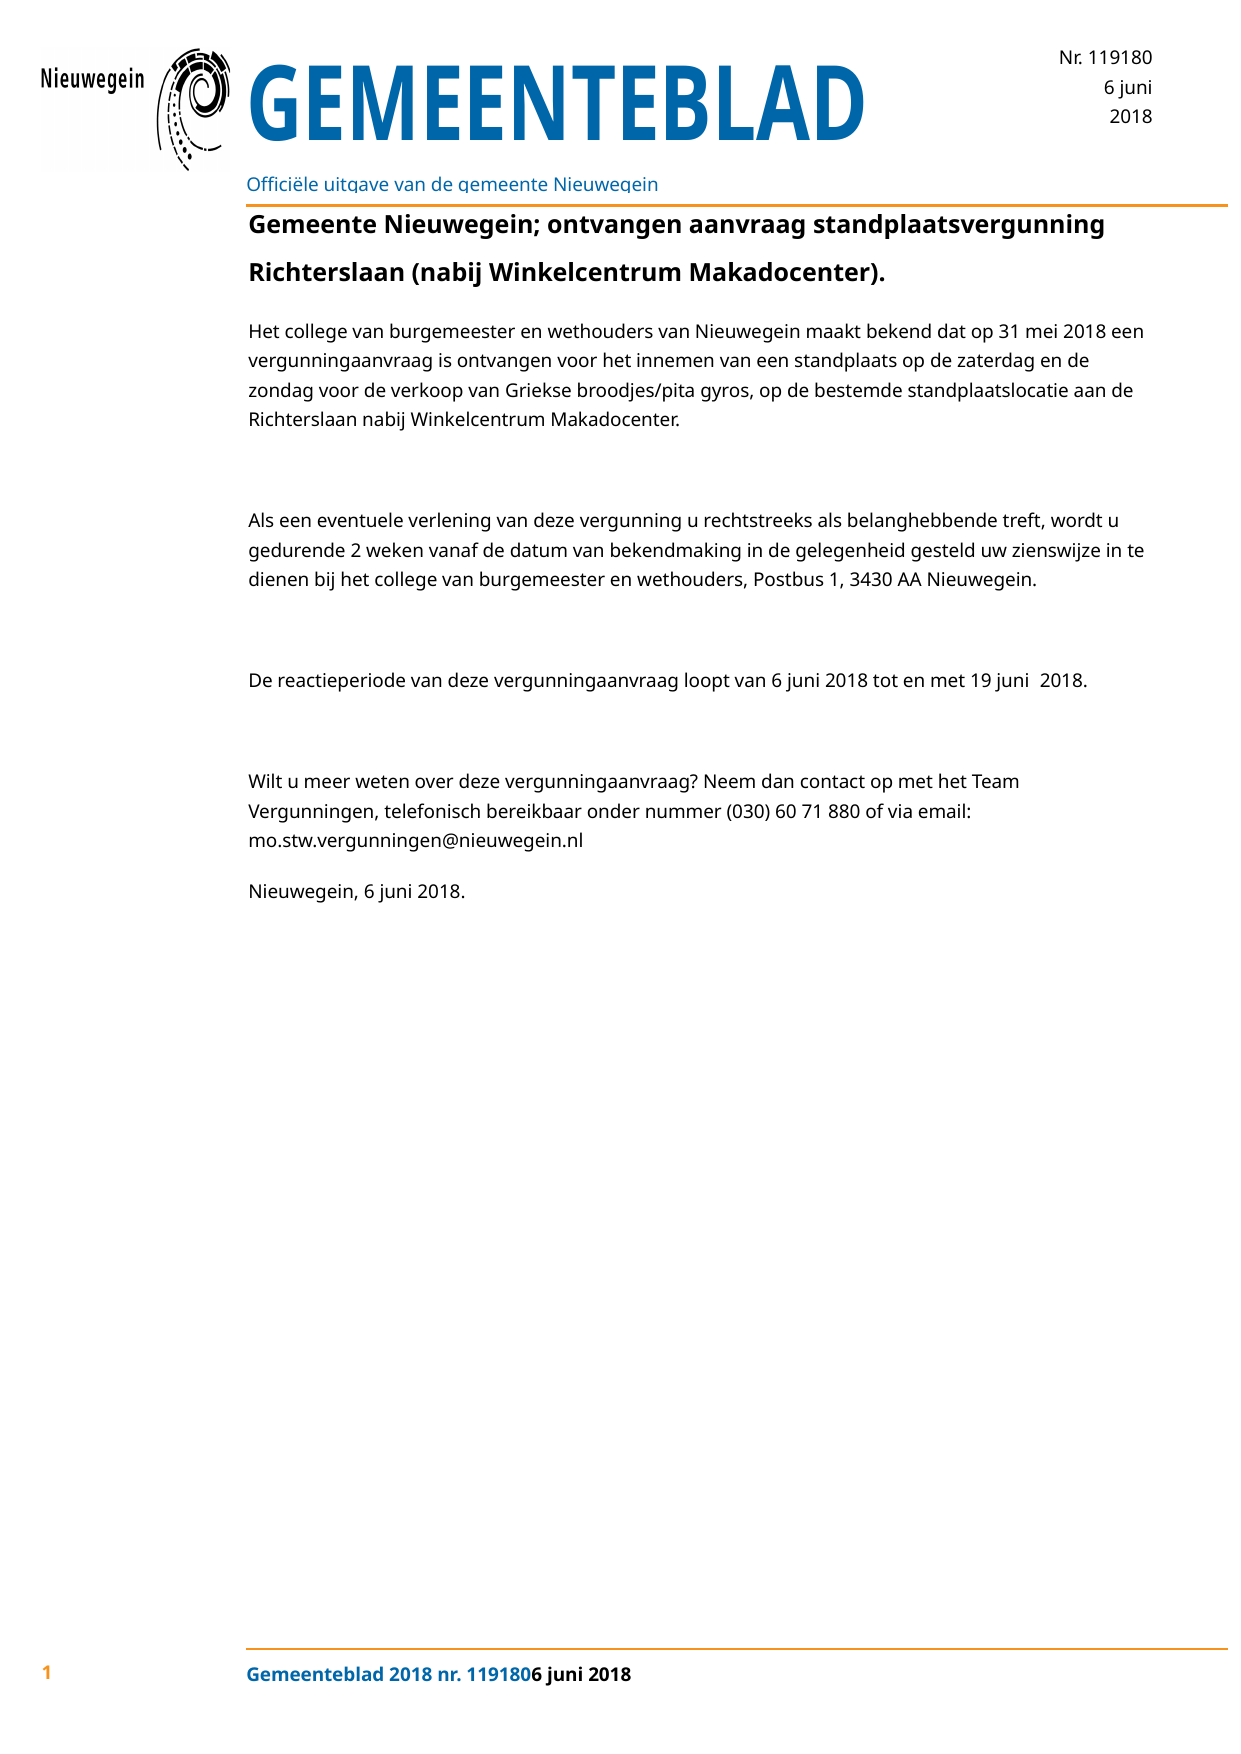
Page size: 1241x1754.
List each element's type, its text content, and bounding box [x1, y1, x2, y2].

text Het college van burgemeester en wethouders van Nieuwegein maakt bekend dat op 31 mei 2018 een vergunningaanvraag is ontvangen voor het innemen van een standplaats op de zaterdag en de zondag voor de verkoop van Griekse broodjes/pita gyros, op de bestemde standplaatslocatie aan de Richterslaan nabij Winkelcentrum Makadocenter. [248, 318, 1152, 432]
text Gemeente Nieuwegein; ontvangen aanvraag standplaatsvergunning Richterslaan (nabij Winkelcentrum Makadocenter). [248, 207, 1152, 288]
text Nieuwegein, 6 juni 2018. [248, 878, 1152, 904]
picture [41, 47, 231, 172]
text De reactieperiode van deze vergunningaanvraag loopt van 6 juni 2018 tot en met 19 juni 2018. [248, 667, 1152, 693]
text Wilt u meer weten over deze vergunningaanvraag? Neem dan contact op met het Team Vergunningen, telefonisch bereikbaar onder nummer (030) 60 71 880 of via email: mo.stw.vergunningen@nieuwegein.nl [248, 768, 1152, 853]
text Als een eventuele verlening van deze vergunning u rechtstreeks als belanghebbende treft, wordt u gedurende 2 weken vanaf de datum van bekendmaking in de gelegenheid gesteld uw zienswijze in te dienen bij het college van burgemeester en wethouders, Postbus 1, 3430 AA Nieuwegein. [248, 507, 1152, 592]
